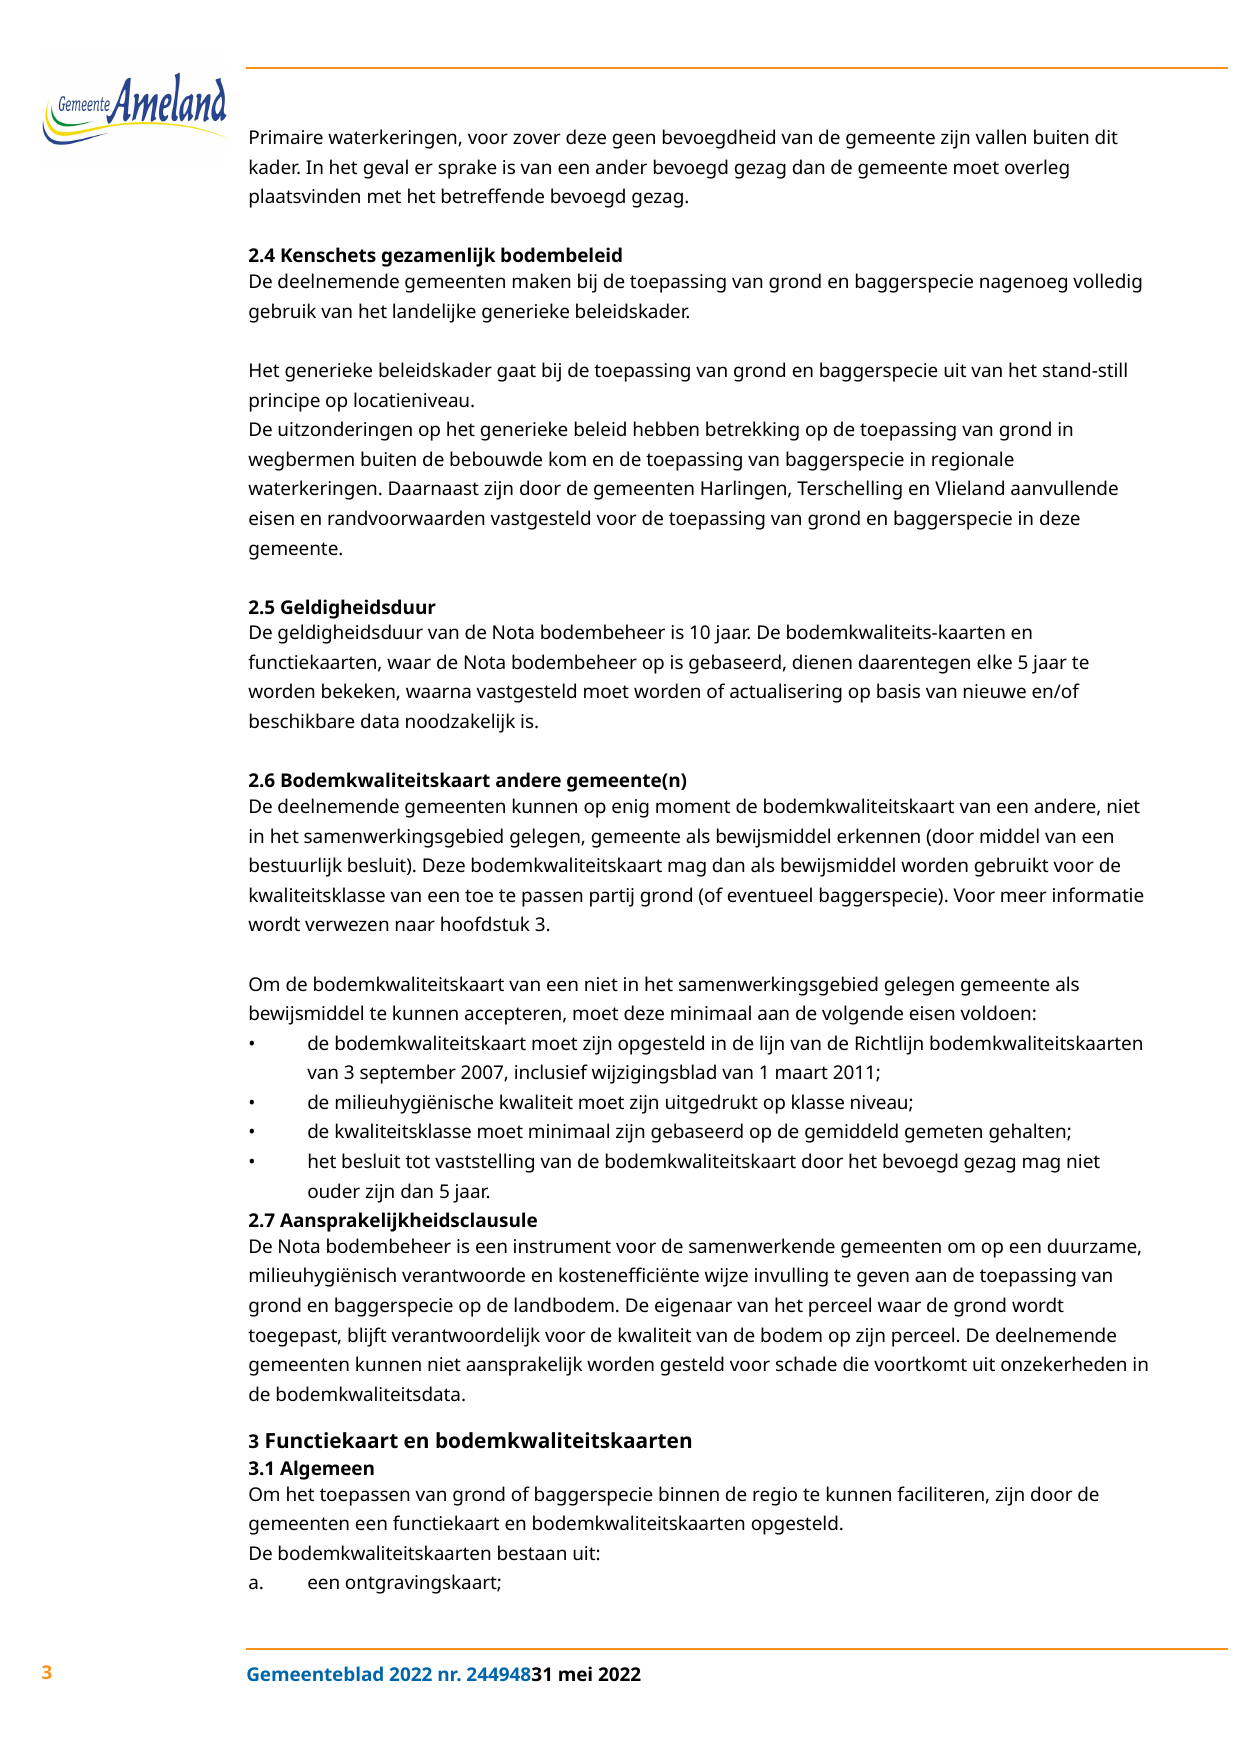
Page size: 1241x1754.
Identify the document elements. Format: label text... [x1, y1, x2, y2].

text 3 Functiekaart en bodemkwaliteitskaarten [248, 1427, 1152, 1455]
list de milieuhygiënische kwaliteit moet zijn uitgedrukt op klasse niveau; [248, 1089, 1152, 1115]
list de kwaliteitsklasse moet minimaal zijn gebaseerd op de gemiddeld gemeten gehalten; [248, 1119, 1152, 1144]
text 3.1 Algemeen [248, 1455, 1152, 1481]
text De geldigheidsduur van de Nota bodembeheer is 10 jaar. De bodemkwaliteits-kaarten en functiekaarten, waar de Nota bodembeheer op is gebaseerd, dienen daarentegen elke 5 jaar te worden bekeken, waarna vastgesteld moet worden of actualisering op basis van nieuwe en/of beschikbare data noodzakelijk is. [248, 619, 1152, 734]
text 2.5 Geldigheidsduur [248, 594, 1152, 619]
picture [41, 47, 231, 172]
text De deelnemende gemeenten maken bij de toepassing van grond en baggerspecie nagenoeg volledig gebruik van het landelijke generieke beleidskader. [248, 268, 1152, 324]
text De deelnemende gemeenten kunnen op enig moment de bodemkwaliteitskaart van een andere, niet in het samenwerkingsgebied gelegen, gemeente als bewijsmiddel erkennen (door middel van een bestuurlijk besluit). Deze bodemkwaliteitskaart mag dan als bewijsmiddel worden gebruikt voor de kwaliteitsklasse van een toe te passen partij grond (of eventueel baggerspecie). Voor meer informatie wordt verwezen naar hoofdstuk 3. [248, 793, 1152, 937]
list de bodemkwaliteitskaart moet zijn opgesteld in de lijn van de Richtlijn bodemkwaliteitskaarten van 3 september 2007, inclusief wijzigingsblad van 1 maart 2011; [248, 1030, 1152, 1085]
list het besluit tot vaststelling van de bodemkwaliteitskaart door het bevoegd gezag mag niet ouder zijn dan 5 jaar. [248, 1148, 1152, 1203]
text 2.7 Aansprakelijkheidsclausule [248, 1207, 1152, 1233]
text Het generieke beleidskader gaat bij de toepassing van grond en baggerspecie uit van het stand-still principe op locatieniveau. [248, 357, 1152, 412]
text De uitzonderingen op het generieke beleid hebben betrekking op de toepassing van grond in wegbermen buiten de bebouwde kom en de toepassing van baggerspecie in regionale waterkeringen. Daarnaast zijn door de gemeenten Harlingen, Terschelling en Vlieland aanvullende eisen en randvoorwaarden vastgesteld voor de toepassing van grond en baggerspecie in deze gemeente. [248, 416, 1152, 560]
text Om het toepassen van grond of baggerspecie binnen de regio te kunnen faciliteren, zijn door de gemeenten een functiekaart en bodemkwaliteitskaarten opgesteld. [248, 1481, 1152, 1536]
text Primaire waterkeringen, voor zover deze geen bevoegdheid van de gemeente zijn vallen buiten dit kader. In het geval er sprake is van een ander bevoegd gezag dan de gemeente moet overleg plaatsvinden met het betreffende bevoegd gezag. [248, 124, 1152, 209]
text 2.6 Bodemkwaliteitskaart andere gemeente(n) [248, 767, 1152, 793]
text De bodemkwaliteitskaarten bestaan uit: [248, 1540, 1152, 1566]
text Om de bodemkwaliteitskaart van een niet in het samenwerkingsgebied gelegen gemeente als bewijsmiddel te kunnen accepteren, moet deze minimaal aan de volgende eisen voldoen: [248, 971, 1152, 1026]
list een ontgravingskaart; [248, 1569, 1152, 1595]
text 2.4 Kenschets gezamenlijk bodembeleid [248, 243, 1152, 268]
text De Nota bodembeheer is een instrument voor de samenwerkende gemeenten om op een duurzame, milieuhygiënisch verantwoorde en kostenefficiënte wijze invulling te geven aan de toepassing van grond en baggerspecie op de landbodem. De eigenaar van het perceel waar de grond wordt toegepast, blijft verantwoordelijk voor de kwaliteit van de bodem op zijn perceel. De deelnemende gemeenten kunnen niet aansprakelijk worden gesteld voor schade die voortkomt uit onzekerheden in de bodemkwaliteitsdata. [248, 1233, 1152, 1407]
